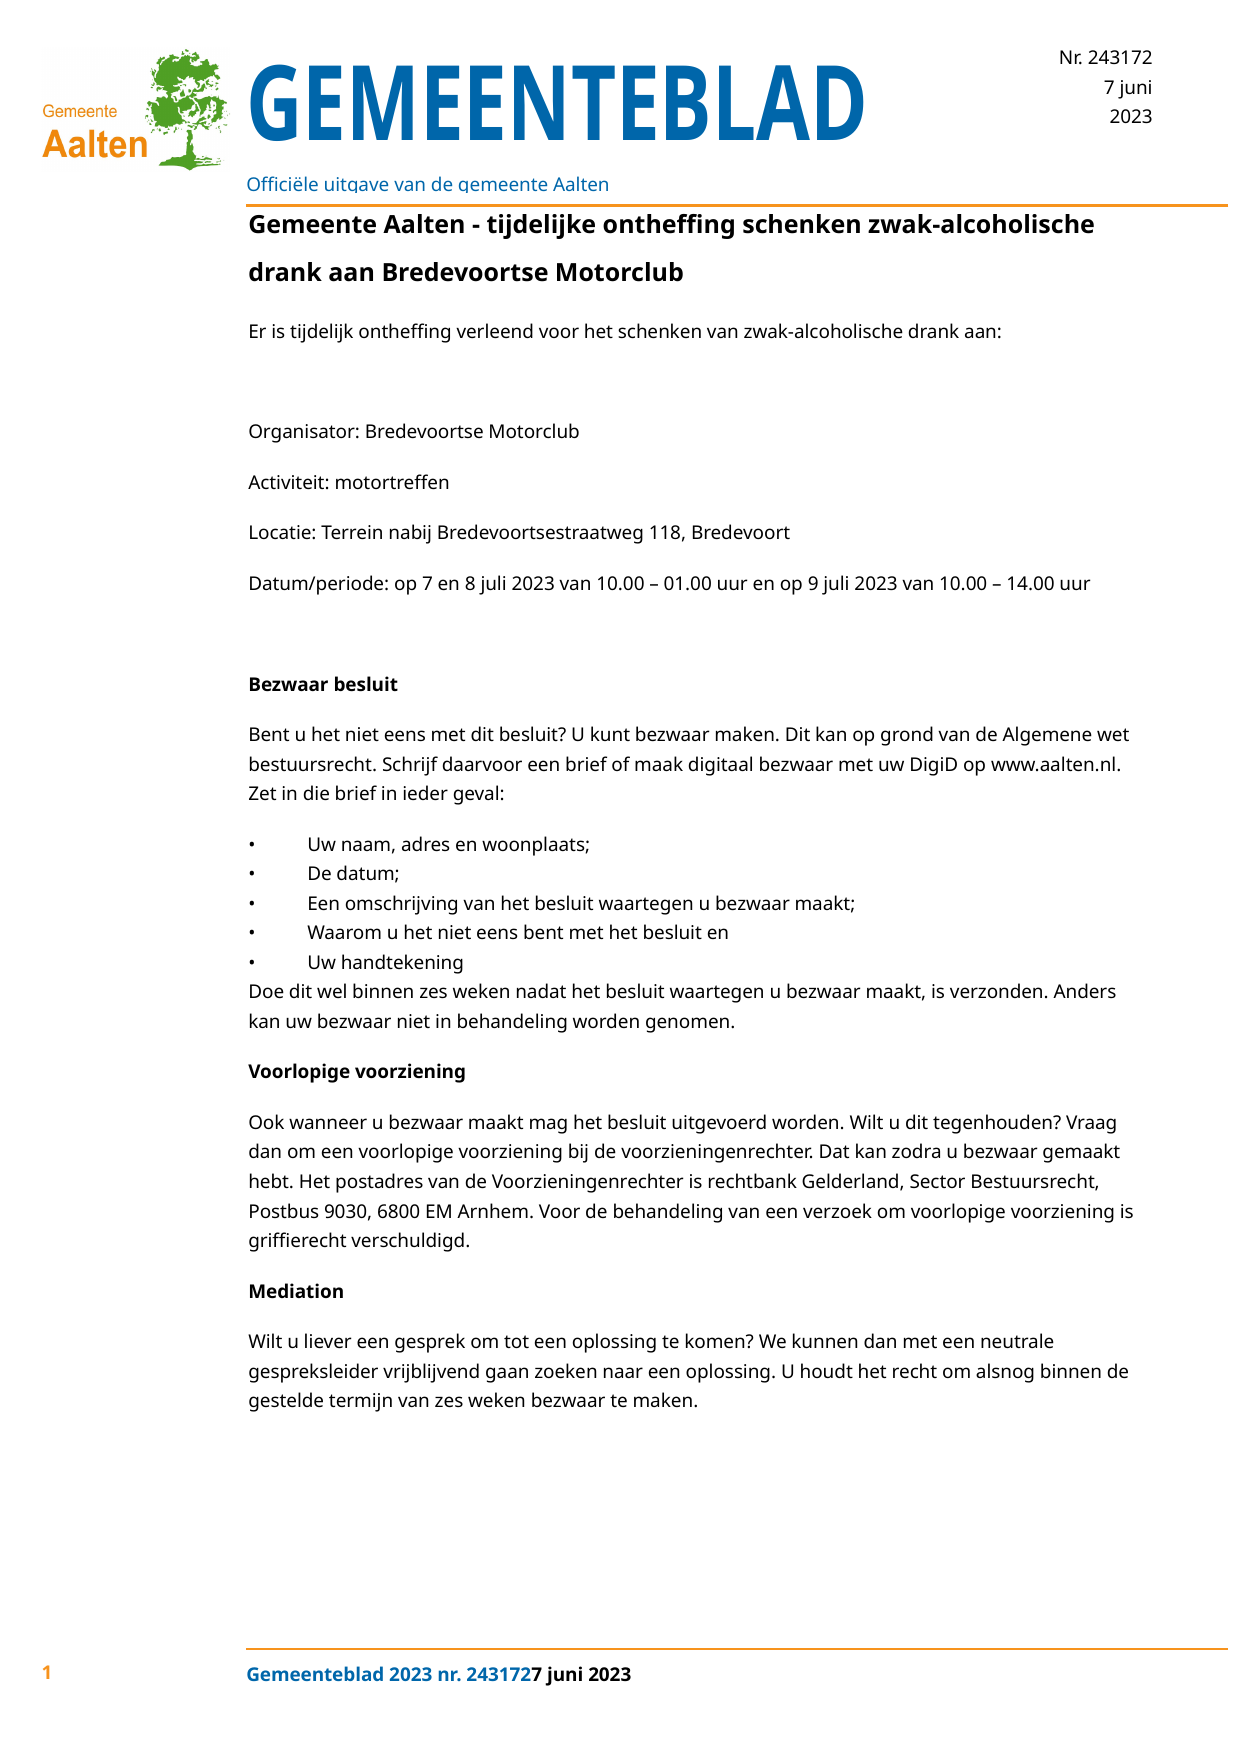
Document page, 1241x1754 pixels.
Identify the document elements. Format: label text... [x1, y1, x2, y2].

picture [41, 47, 231, 172]
text Activiteit: motortreffen [248, 469, 1152, 495]
list Een omschrijving van het besluit waartegen u bezwaar maakt; [248, 890, 1152, 916]
text Gemeente Aalten - tijdelijke ontheffing schenken zwak-alcoholische drank aan Bredevoortse Motorclub [248, 207, 1152, 288]
text Datum/periode: op 7 en 8 juli 2023 van 10.00 – 01.00 uur en op 9 juli 2023 van 10.00 – 14.00 uur [248, 570, 1152, 596]
list De datum; [248, 860, 1152, 886]
text Doe dit wel binnen zes weken nadat het besluit waartegen u bezwaar maakt, is verzonden. Anders kan uw bezwaar niet in behandeling worden genomen. [248, 979, 1152, 1034]
text Voorlopige voorziening [248, 1059, 1152, 1084]
text Ook wanneer u bezwaar maakt mag het besluit uitgevoerd worden. Wilt u dit tegenhouden? Vraag dan om een voorlopige voorziening bij de voorzieningenrechter. Dat kan zodra u bezwaar gemaakt hebt. Het postadres van de Voorzieningenrechter is rechtbank Gelderland, Sector Bestuursrecht, Postbus 9030, 6800 EM Arnhem. Voor de behandeling van een verzoek om voorlopige voorziening is griffierecht verschuldigd. [248, 1109, 1152, 1253]
text Locatie: Terrein nabij Bredevoortsestraatweg 118, Bredevoort [248, 519, 1152, 545]
text Organisator: Bredevoortse Motorclub [248, 419, 1152, 444]
text Mediation [248, 1278, 1152, 1304]
text Bent u het niet eens met dit besluit? U kunt bezwaar maken. Dit kan op grond van de Algemene wet bestuursrecht. Schrijf daarvoor een brief of maak digitaal bezwaar met uw DigiD op www.aalten.nl. Zet in die brief in ieder geval: [248, 721, 1152, 806]
text Er is tijdelijk ontheffing verleend voor het schenken van zwak-alcoholische drank aan: [248, 318, 1152, 344]
list Uw handtekening [248, 949, 1152, 975]
list Waarom u het niet eens bent met het besluit en [248, 919, 1152, 945]
text Bezwaar besluit [248, 671, 1152, 697]
text Wilt u liever een gesprek om tot een oplossing te komen? We kunnen dan met een neutrale gespreksleider vrijblijvend gaan zoeken naar een oplossing. U houdt het recht om alsnog binnen de gestelde termijn van zes weken bezwaar te maken. [248, 1328, 1152, 1413]
list Uw naam, adres en woonplaats; [248, 831, 1152, 857]
